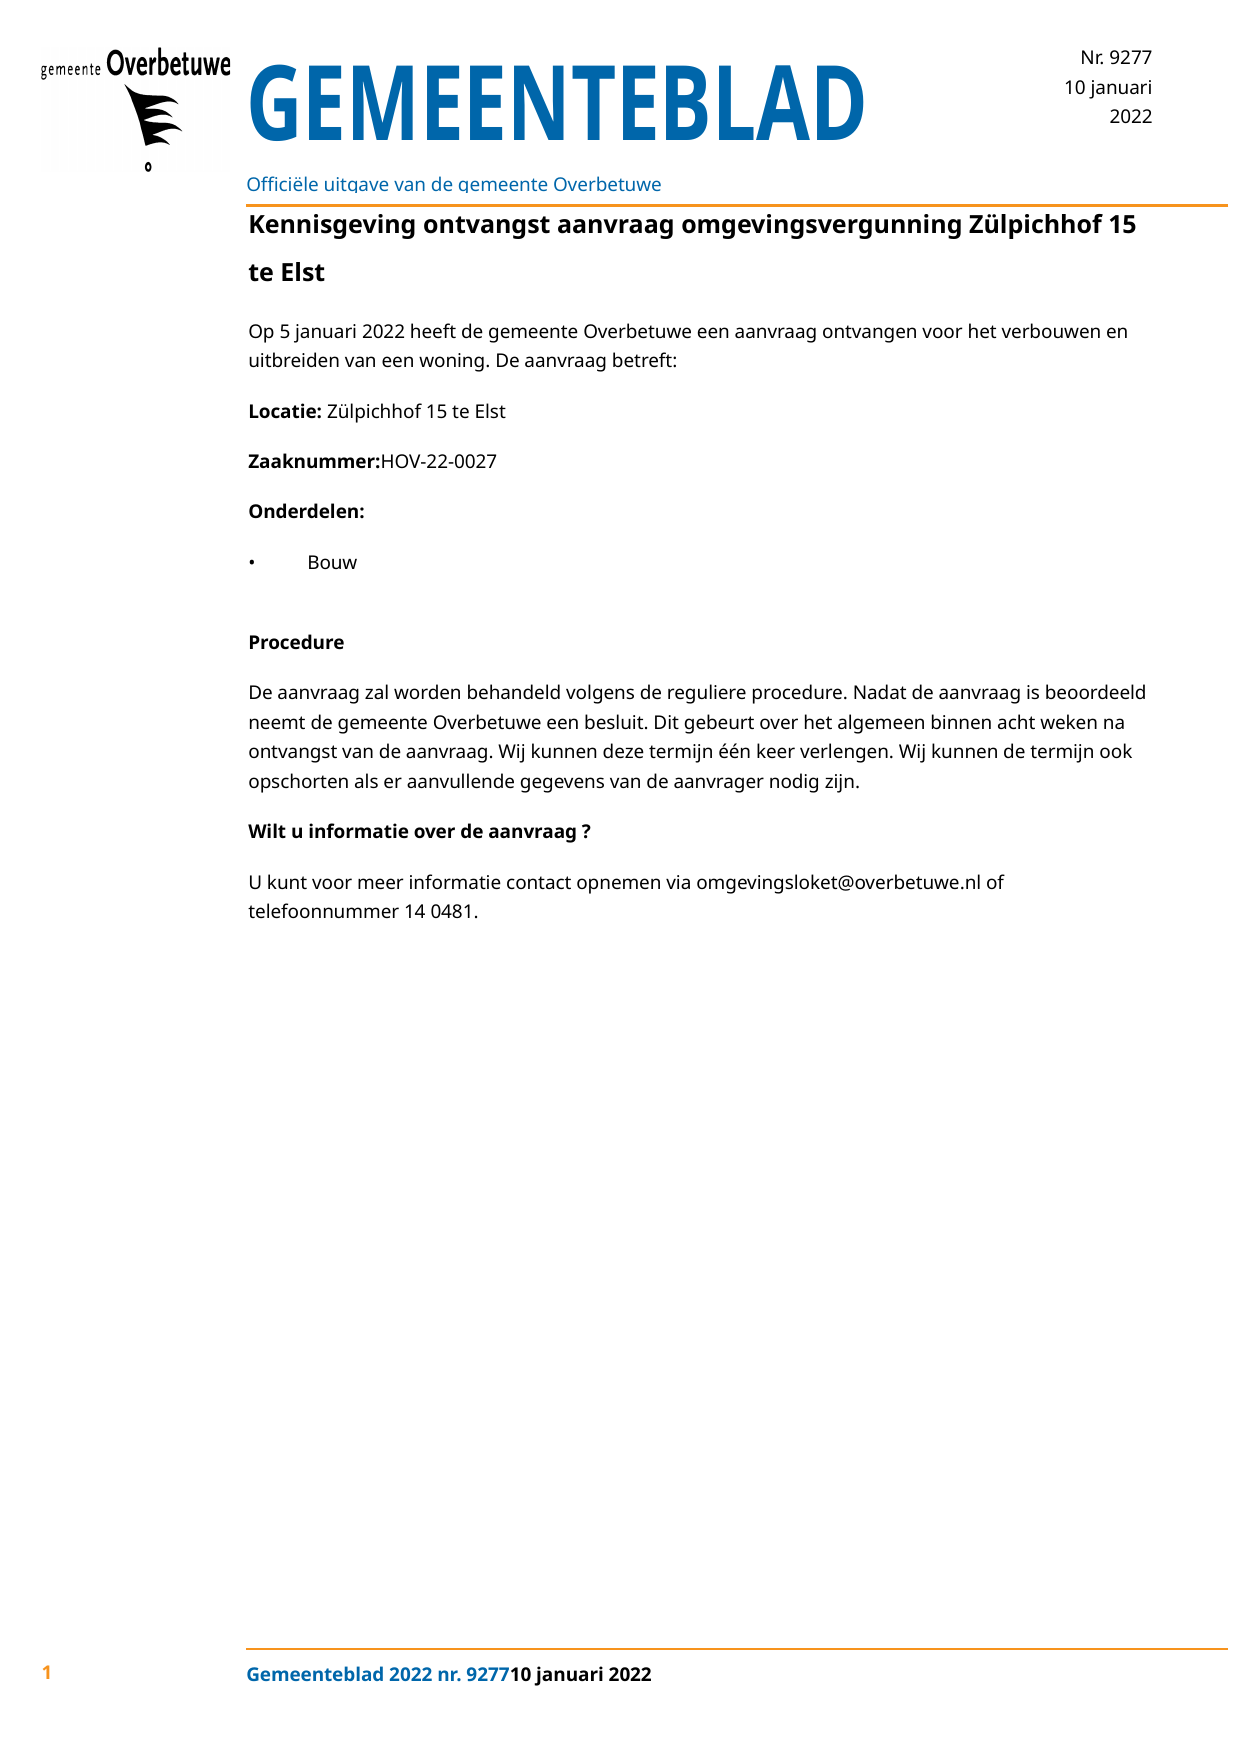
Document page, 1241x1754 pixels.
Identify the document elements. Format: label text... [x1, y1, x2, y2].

text Kennisgeving ontvangst aanvraag omgevingsvergunning Zülpichhof 15 te Elst [248, 207, 1152, 288]
text Onderdelen: [248, 499, 1152, 524]
text Op 5 januari 2022 heeft de gemeente Overbetuwe een aanvraag ontvangen voor het verbouwen en uitbreiden van een woning. De aanvraag betreft: [248, 318, 1152, 373]
text Procedure [248, 629, 1152, 655]
list Bouw [248, 549, 1152, 575]
text Locatie: Zülpichhof 15 te Elst [248, 398, 1152, 424]
text De aanvraag zal worden behandeld volgens de reguliere procedure. Nadat de aanvraag is beoordeeld neemt de gemeente Overbetuwe een besluit. Dit gebeurt over het algemeen binnen acht weken na ontvangst van de aanvraag. Wij kunnen deze termijn één keer verlengen. Wij kunnen de termijn ook opschorten als er aanvullende gegevens van de aanvrager nodig zijn. [248, 679, 1152, 794]
picture [41, 47, 231, 172]
text Wilt u informatie over de aanvraag ? [248, 819, 1152, 844]
text Zaaknummer:HOV-22-0027 [248, 448, 1152, 474]
text U kunt voor meer informatie contact opnemen via omgevingsloket@overbetuwe.nl of telefoonnummer 14 0481. [248, 869, 1152, 924]
